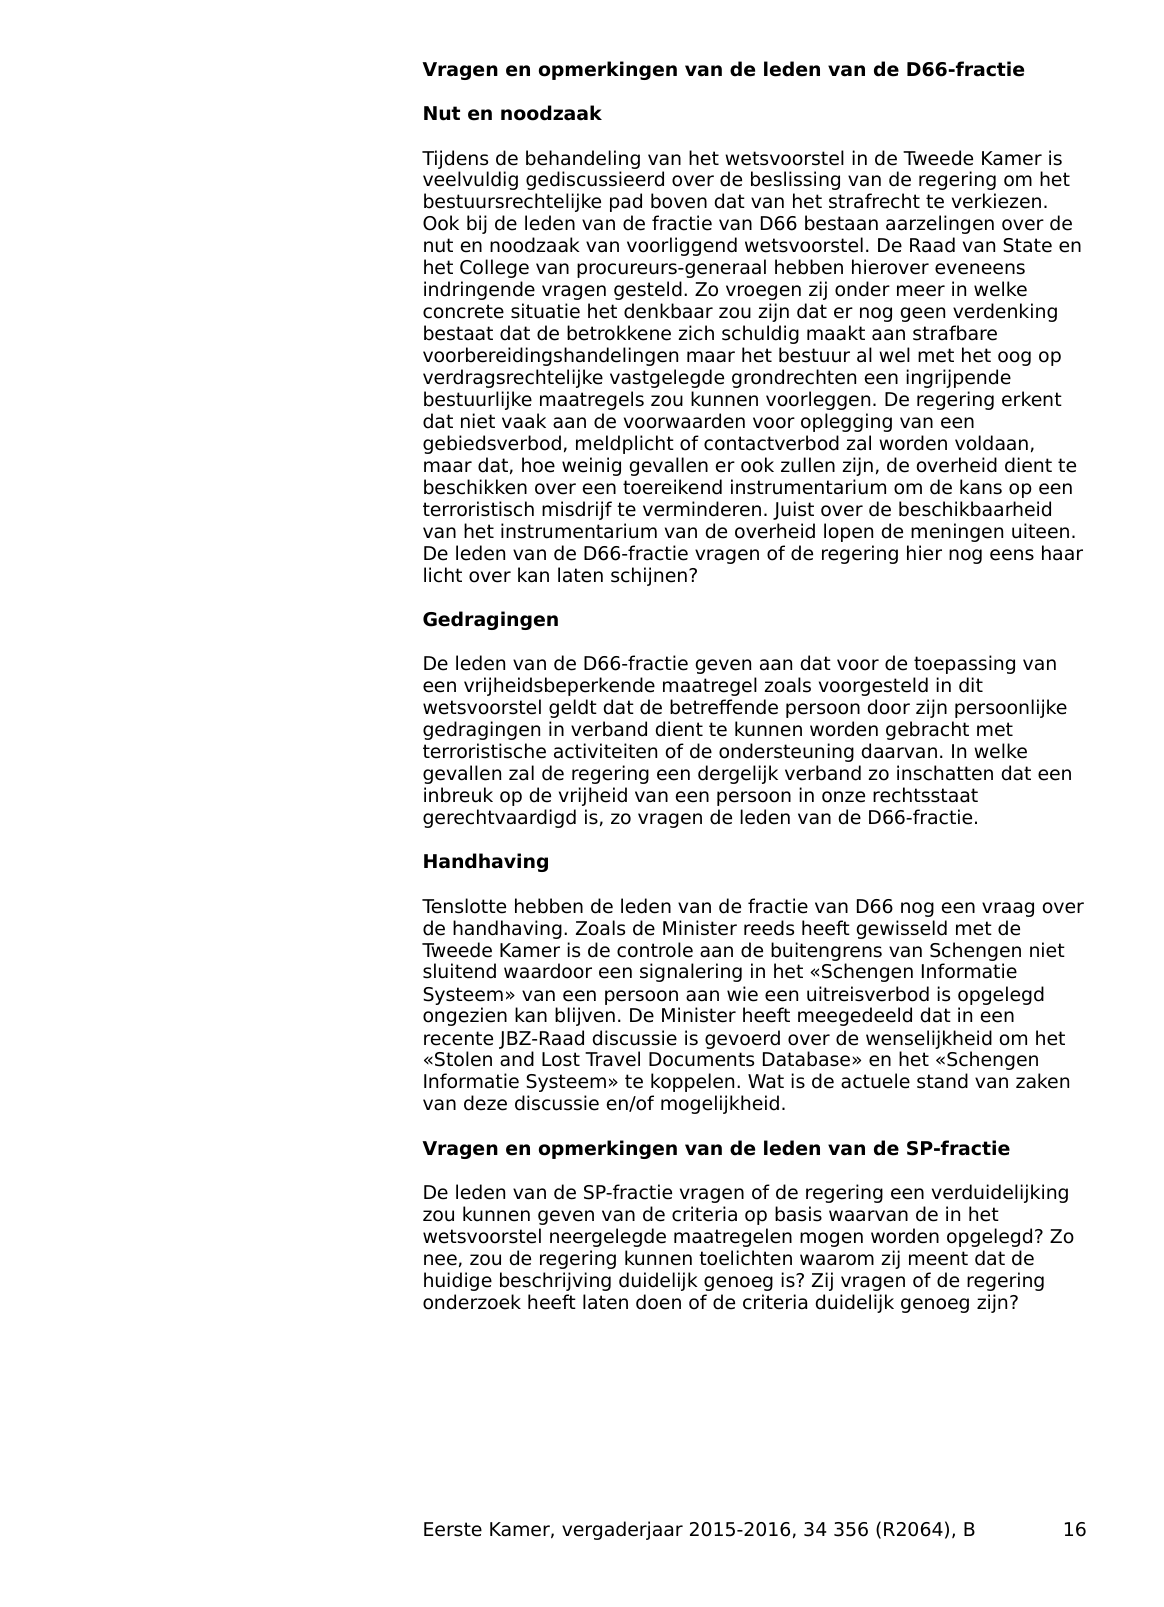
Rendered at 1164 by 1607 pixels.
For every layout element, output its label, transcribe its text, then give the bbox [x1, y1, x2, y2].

text De leden van de SP-fractie vragen of de regering een verduidelijking zou kunnen geven van de criteria op basis waarvan de in het wetsvoorstel neergelegde maatregelen mogen worden opgelegd? Zo nee, zou de regering kunnen toelichten waarom zij meent dat de huidige beschrijving duidelijk genoeg is? Zij vragen of de regering onderzoek heeft laten doen of de criteria duidelijk genoeg zijn? [422, 1182, 1087, 1313]
subtitle Handhaving [422, 851, 1087, 873]
subtitle Vragen en opmerkingen van de leden van de D66-fractie [422, 59, 1087, 81]
text De leden van de D66-fractie geven aan dat voor de toepassing van een vrijheidsbeperkende maatregel zoals voorgesteld in dit wetsvoorstel geldt dat de betreffende persoon door zijn persoonlijke gedragingen in verband dient te kunnen worden gebracht met terroristische activiteiten of de ondersteuning daarvan. In welke gevallen zal de regering een dergelijk verband zo inschatten dat een inbreuk op de vrijheid van een persoon in onze rechtsstaat gerechtvaardigd is, zo vragen de leden van de D66-fractie. [422, 653, 1087, 829]
subtitle Nut en noodzaak [422, 103, 1087, 125]
text Tenslotte hebben de leden van de fractie van D66 nog een vraag over de handhaving. Zoals de Minister reeds heeft gewisseld met de Tweede Kamer is de controle aan de buitengrens van Schengen niet sluitend waardoor een signalering in het «Schengen Informatie Systeem» van een persoon aan wie een uitreisverbod is opgelegd ongezien kan blijven. De Minister heeft meegedeeld dat in een recente JBZ-Raad discussie is gevoerd over de wenselijkheid om het «Stolen and Lost Travel Documents Database» en het «Schengen Informatie Systeem» te koppelen. Wat is de actuele stand van zaken van deze discussie en/of mogelijkheid. [422, 896, 1087, 1115]
subtitle Gedragingen [422, 609, 1087, 631]
subtitle Vragen en opmerkingen van de leden van de SP-fractie [422, 1137, 1087, 1159]
text Tijdens de behandeling van het wetsvoorstel in de Tweede Kamer is veelvuldig gediscussieerd over de beslissing van de regering om het bestuursrechtelijke pad boven dat van het strafrecht te verkiezen. Ook bij de leden van de fractie van D66 bestaan aarzelingen over de nut en noodzaak van voorliggend wetsvoorstel. De Raad van State en het College van procureurs-generaal hebben hierover eveneens indringende vragen gesteld. Zo vroegen zij onder meer in welke concrete situatie het denkbaar zou zijn dat er nog geen verdenking bestaat dat de betrokkene zich schuldig maakt aan strafbare voorbereidingshandelingen maar het bestuur al wel met het oog op verdragsrechtelijke vastgelegde grondrechten een ingrijpende bestuurlijke maatregels zou kunnen voorleggen. De regering erkent dat niet vaak aan de voorwaarden voor oplegging van een gebiedsverbod, meldplicht of contactverbod zal worden voldaan, maar dat, hoe weinig gevallen er ook zullen zijn, de overheid dient te beschikken over een toereikend instrumentarium om de kans op een terroristisch misdrijf te verminderen. Juist over de beschikbaarheid van het instrumentarium van de overheid lopen de meningen uiteen. De leden van de D66-fractie vragen of de regering hier nog eens haar licht over kan laten schijnen? [422, 147, 1087, 587]
